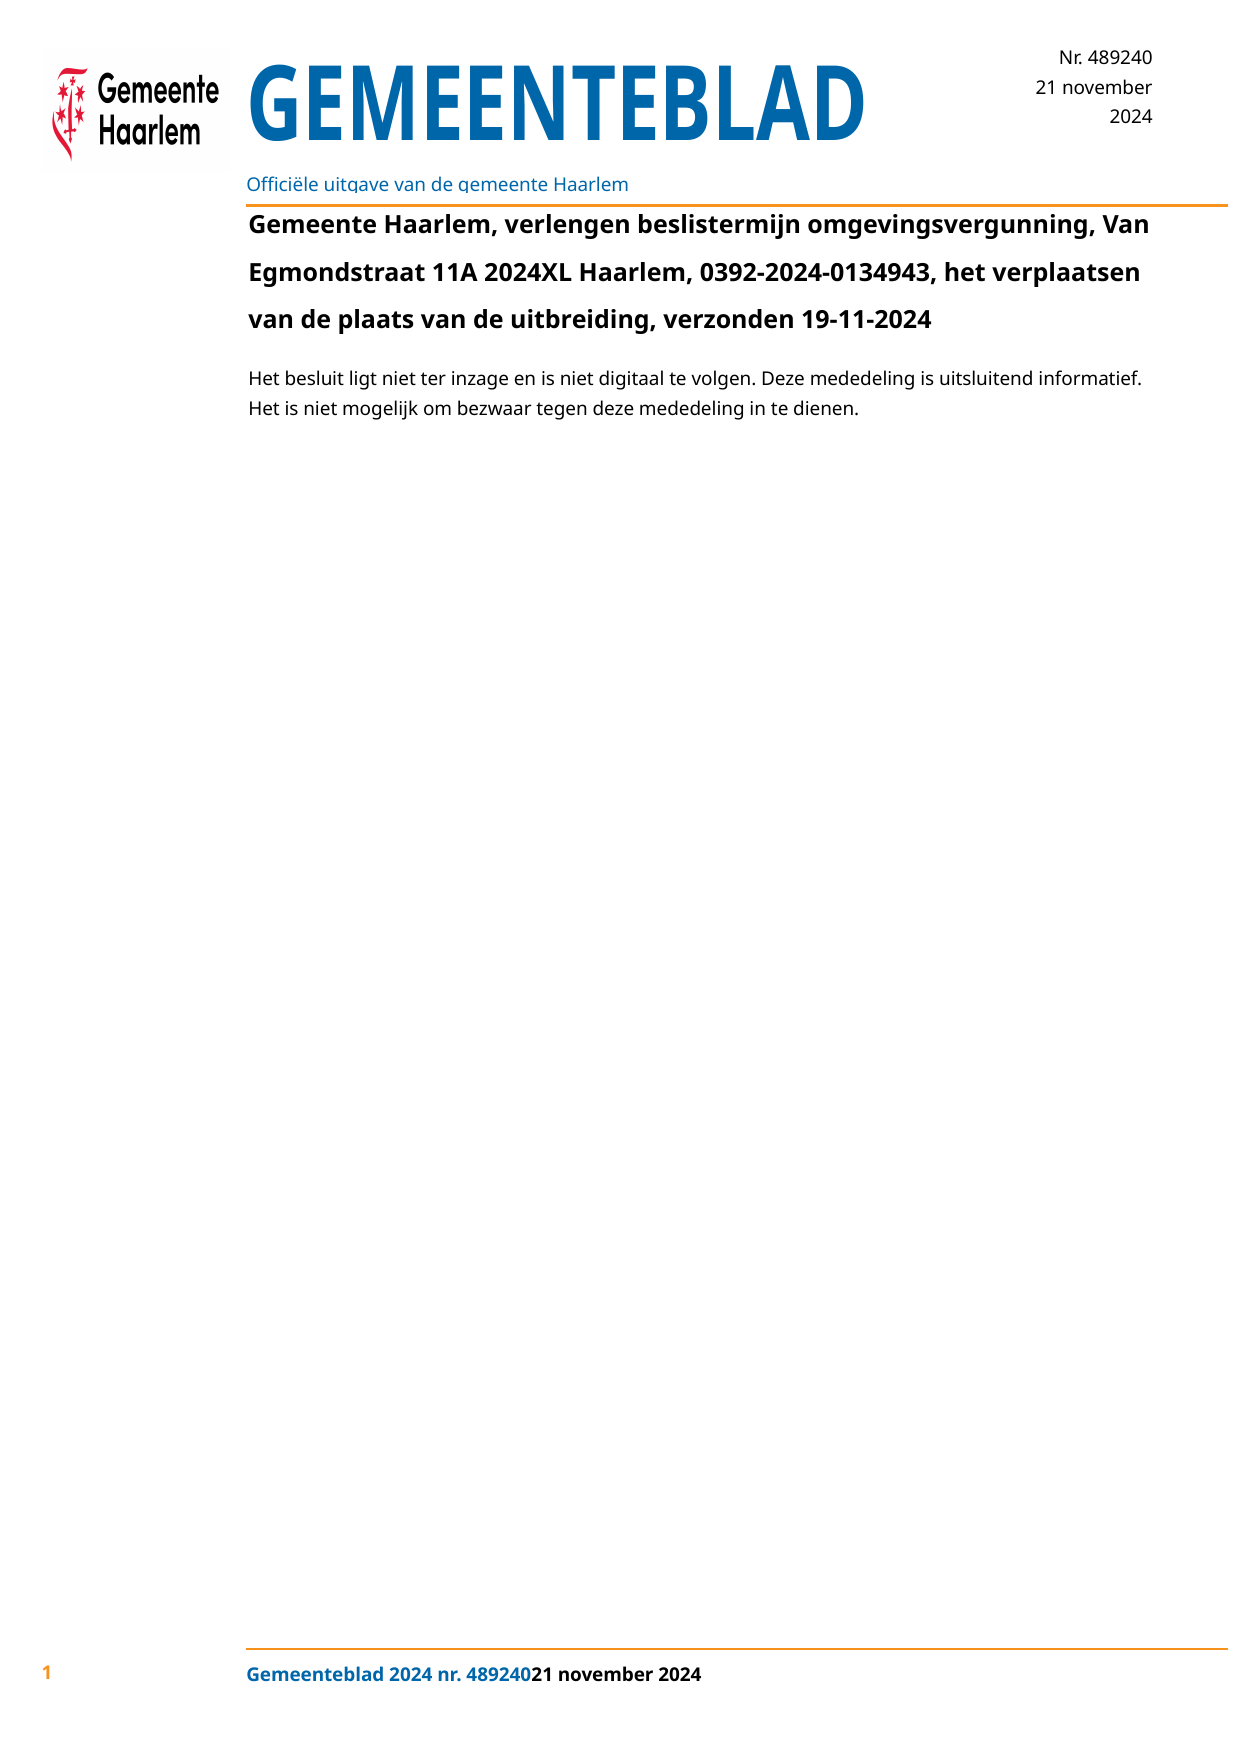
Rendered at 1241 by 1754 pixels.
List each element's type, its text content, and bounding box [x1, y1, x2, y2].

text Het besluit ligt niet ter inzage en is niet digitaal te volgen. Deze mededeling is uitsluitend informatief. Het is niet mogelijk om bezwaar tegen deze mededeling in te dienen. [248, 366, 1152, 421]
text Gemeente Haarlem, verlengen beslistermijn omgevingsvergunning, Van Egmondstraat 11A 2024XL Haarlem, 0392-2024-0134943, het verplaatsen van de plaats van de uitbreiding, verzonden 19-11-2024 [248, 207, 1152, 336]
picture [41, 47, 231, 172]
